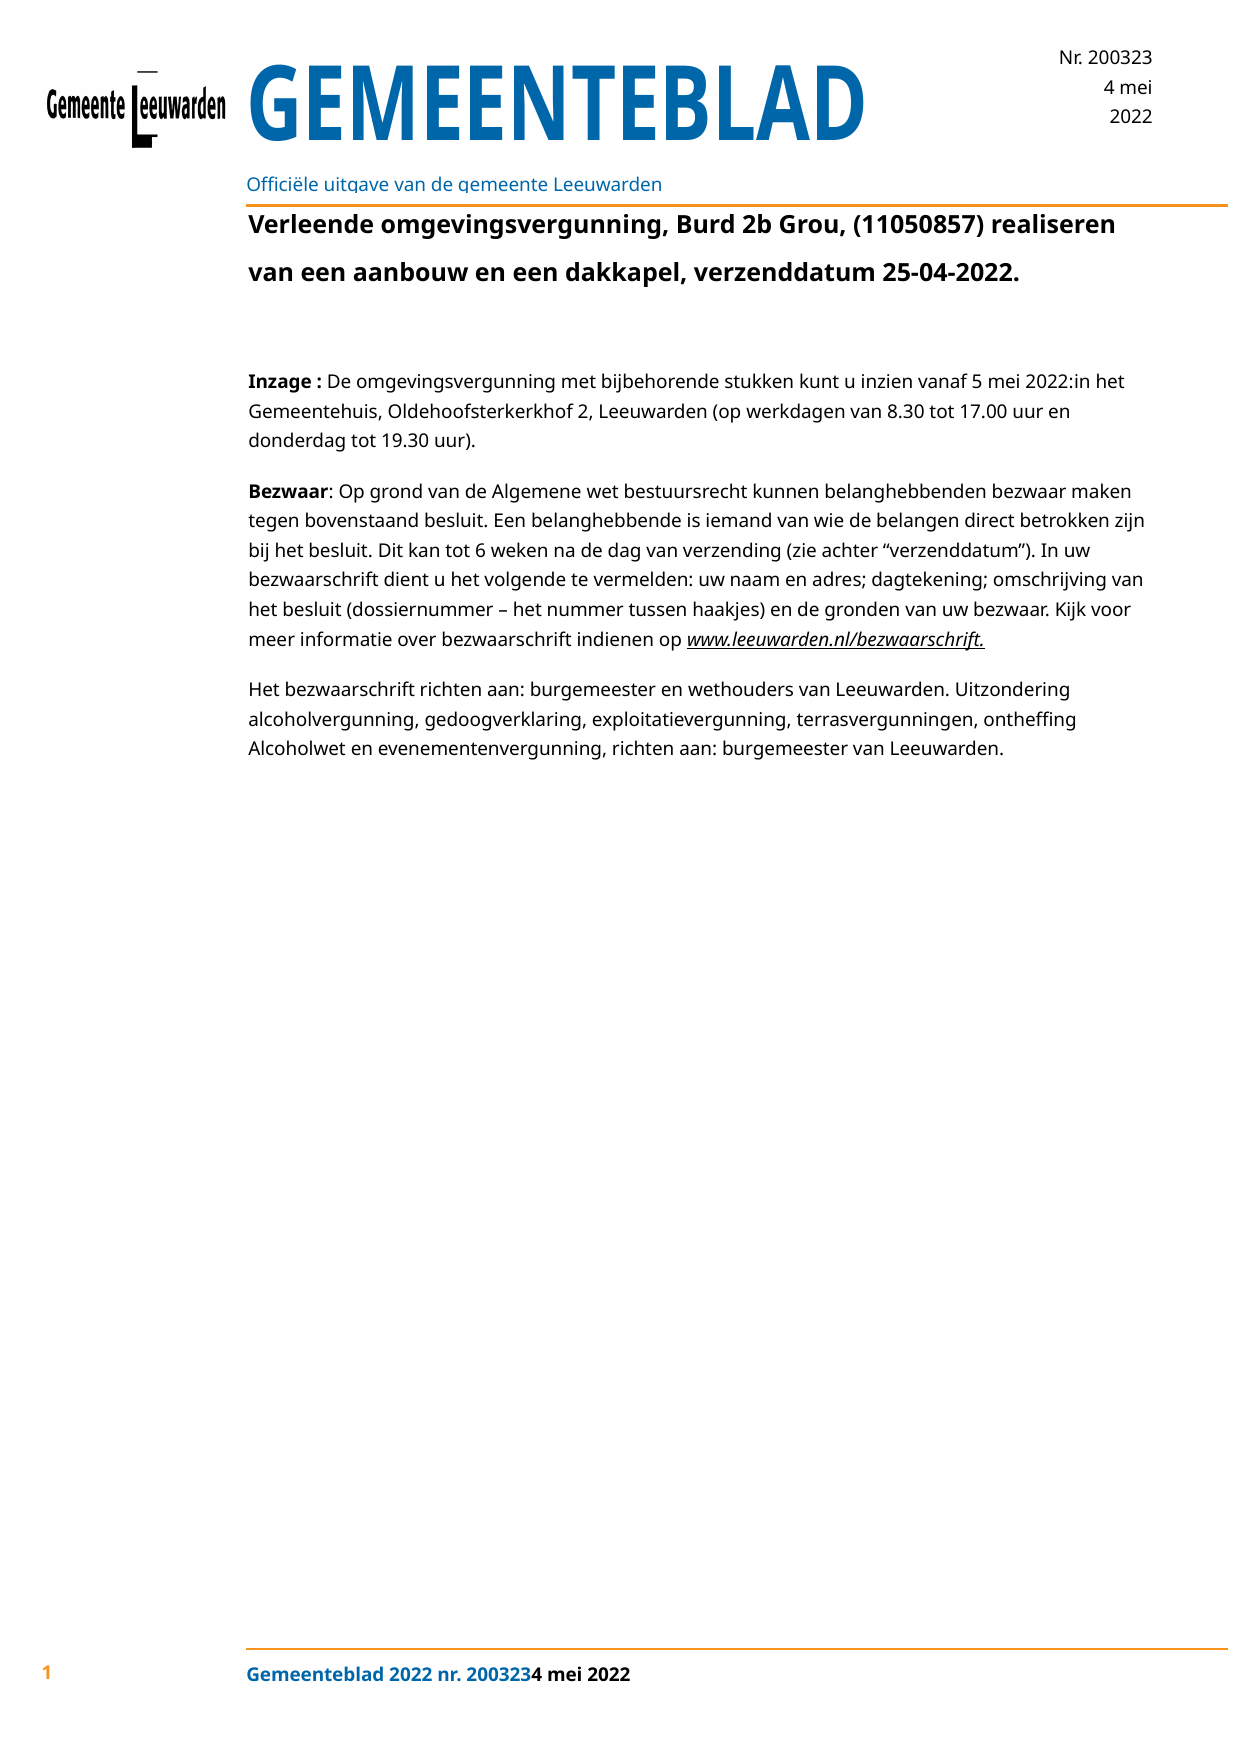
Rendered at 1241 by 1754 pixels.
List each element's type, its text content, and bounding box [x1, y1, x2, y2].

text Bezwaar: Op grond van de Algemene wet bestuursrecht kunnen belanghebbenden bezwaar maken tegen bovenstaand besluit. Een belanghebbende is iemand van wie de belangen direct betrokken zijn bij het besluit. Dit kan tot 6 weken na de dag van verzending (zie achter “verzenddatum”). In uw bezwaarschrift dient u het volgende te vermelden: uw naam en adres; dagtekening; omschrijving van het besluit (dossiernummer – het nummer tussen haakjes) en de gronden van uw bezwaar. Kijk voor meer informatie over bezwaarschrift indienen op www.leeuwarden.nl/bezwaarschrift. [248, 478, 1152, 652]
text Inzage : De omgevingsvergunning met bijbehorende stukken kunt u inzien vanaf 5 mei 2022:in het Gemeentehuis, Oldehoofsterkerkhof 2, Leeuwarden (op werkdagen van 8.30 tot 17.00 uur en donderdag tot 19.30 uur). [248, 368, 1152, 453]
text Verleende omgevingsvergunning, Burd 2b Grou, (11050857) realiseren van een aanbouw en een dakkapel, verzenddatum 25-04-2022. [248, 207, 1152, 288]
picture [41, 47, 231, 172]
text Het bezwaarschrift richten aan: burgemeester en wethouders van Leeuwarden. Uitzondering alcoholvergunning, gedoogverklaring, exploitatievergunning, terrasvergunningen, ontheffing Alcoholwet en evenementenvergunning, richten aan: burgemeester van Leeuwarden. [248, 676, 1152, 761]
